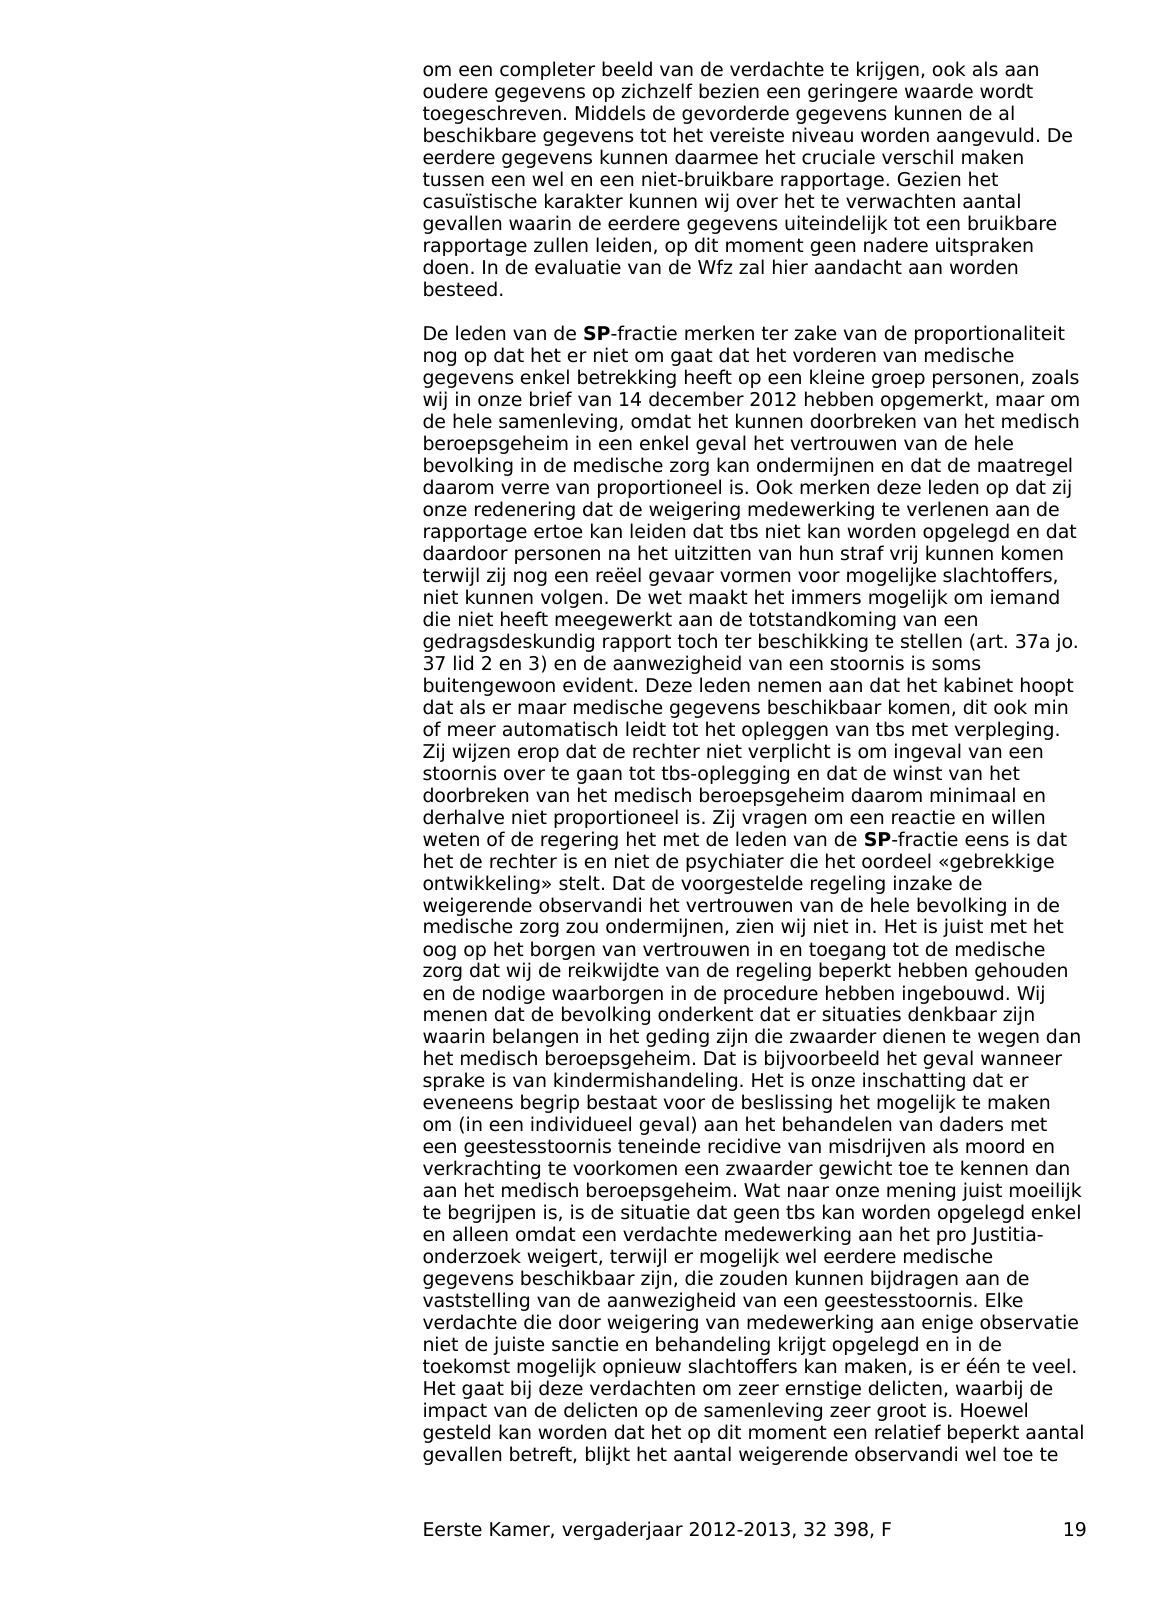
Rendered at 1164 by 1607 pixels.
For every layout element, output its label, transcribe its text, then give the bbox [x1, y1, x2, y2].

text om een completer beeld van de verdachte te krijgen, ook als aan oudere gegevens op zichzelf bezien een geringere waarde wordt toegeschreven. Middels de gevorderde gegevens kunnen de al beschikbare gegevens tot het vereiste niveau worden aangevuld. De eerdere gegevens kunnen daarmee het cruciale verschil maken tussen een wel en een niet-bruikbare rapportage. Gezien het casuïstische karakter kunnen wij over het te verwachten aantal gevallen waarin de eerdere gegevens uiteindelijk tot een bruikbare rapportage zullen leiden, op dit moment geen nadere uitspraken doen. In de evaluatie van de Wfz zal hier aandacht aan worden besteed. [422, 59, 1087, 301]
text De leden van de SP-fractie merken ter zake van de proportionaliteit nog op dat het er niet om gaat dat het vorderen van medische gegevens enkel betrekking heeft op een kleine groep personen, zoals wij in onze brief van 14 december 2012 hebben opgemerkt, maar om de hele samenleving, omdat het kunnen doorbreken van het medisch beroepsgeheim in een enkel geval het vertrouwen van de hele bevolking in de medische zorg kan ondermijnen en dat de maatregel daarom verre van proportioneel is. Ook merken deze leden op dat zij onze redenering dat de weigering medewerking te verlenen aan de rapportage ertoe kan leiden dat tbs niet kan worden opgelegd en dat daardoor personen na het uitzitten van hun straf vrij kunnen komen terwijl zij nog een reëel gevaar vormen voor mogelijke slachtoffers, niet kunnen volgen. De wet maakt het immers mogelijk om iemand die niet heeft meegewerkt aan de totstandkoming van een gedragsdeskundig rapport toch ter beschikking te stellen (art. 37a jo. 37 lid 2 en 3) en de aanwezigheid van een stoornis is soms buitengewoon evident. Deze leden nemen aan dat het kabinet hoopt dat als er maar medische gegevens beschikbaar komen, dit ook min of meer automatisch leidt tot het opleggen van tbs met verpleging. Zij wijzen erop dat de rechter niet verplicht is om ingeval van een stoornis over te gaan tot tbs-oplegging en dat de winst van het doorbreken van het medisch beroepsgeheim daarom minimaal en derhalve niet proportioneel is. Zij vragen om een reactie en willen weten of de regering het met de leden van de SP-fractie eens is dat het de rechter is en niet de psychiater die het oordeel «gebrekkige ontwikkeling» stelt. Dat de voorgestelde regeling inzake de weigerende observandi het vertrouwen van de hele bevolking in de medische zorg zou ondermijnen, zien wij niet in. Het is juist met het oog op het borgen van vertrouwen in en toegang tot de medische zorg dat wij de reikwijdte van de regeling beperkt hebben gehouden en de nodige waarborgen in de procedure hebben ingebouwd. Wij menen dat de bevolking onderkent dat er situaties denkbaar zijn waarin belangen in het geding zijn die zwaarder dienen te wegen dan het medisch beroepsgeheim. Dat is bijvoorbeeld het geval wanneer sprake is van kindermishandeling. Het is onze inschatting dat er eveneens begrip bestaat voor de beslissing het mogelijk te maken om (in een individueel geval) aan het behandelen van daders met een geestesstoornis teneinde recidive van misdrijven als moord en verkrachting te voorkomen een zwaarder gewicht toe te kennen dan aan het medisch beroepsgeheim. Wat naar onze mening juist moeilijk te begrijpen is, is de situatie dat geen tbs kan worden opgelegd enkel en alleen omdat een verdachte medewerking aan het pro Justitia-onderzoek weigert, terwijl er mogelijk wel eerdere medische gegevens beschikbaar zijn, die zouden kunnen bijdragen aan de vaststelling van de aanwezigheid van een geestesstoornis. Elke verdachte die door weigering van medewerking aan enige observatie niet de juiste sanctie en behandeling krijgt opgelegd en in de toekomst mogelijk opnieuw slachtoffers kan maken, is er één te veel. Het gaat bij deze verdachten om zeer ernstige delicten, waarbij de impact van de delicten op de samenleving zeer groot is. Hoewel gesteld kan worden dat het op dit moment een relatief beperkt aantal gevallen betreft, blijkt het aantal weigerende observandi wel toe te [422, 323, 1087, 1466]
